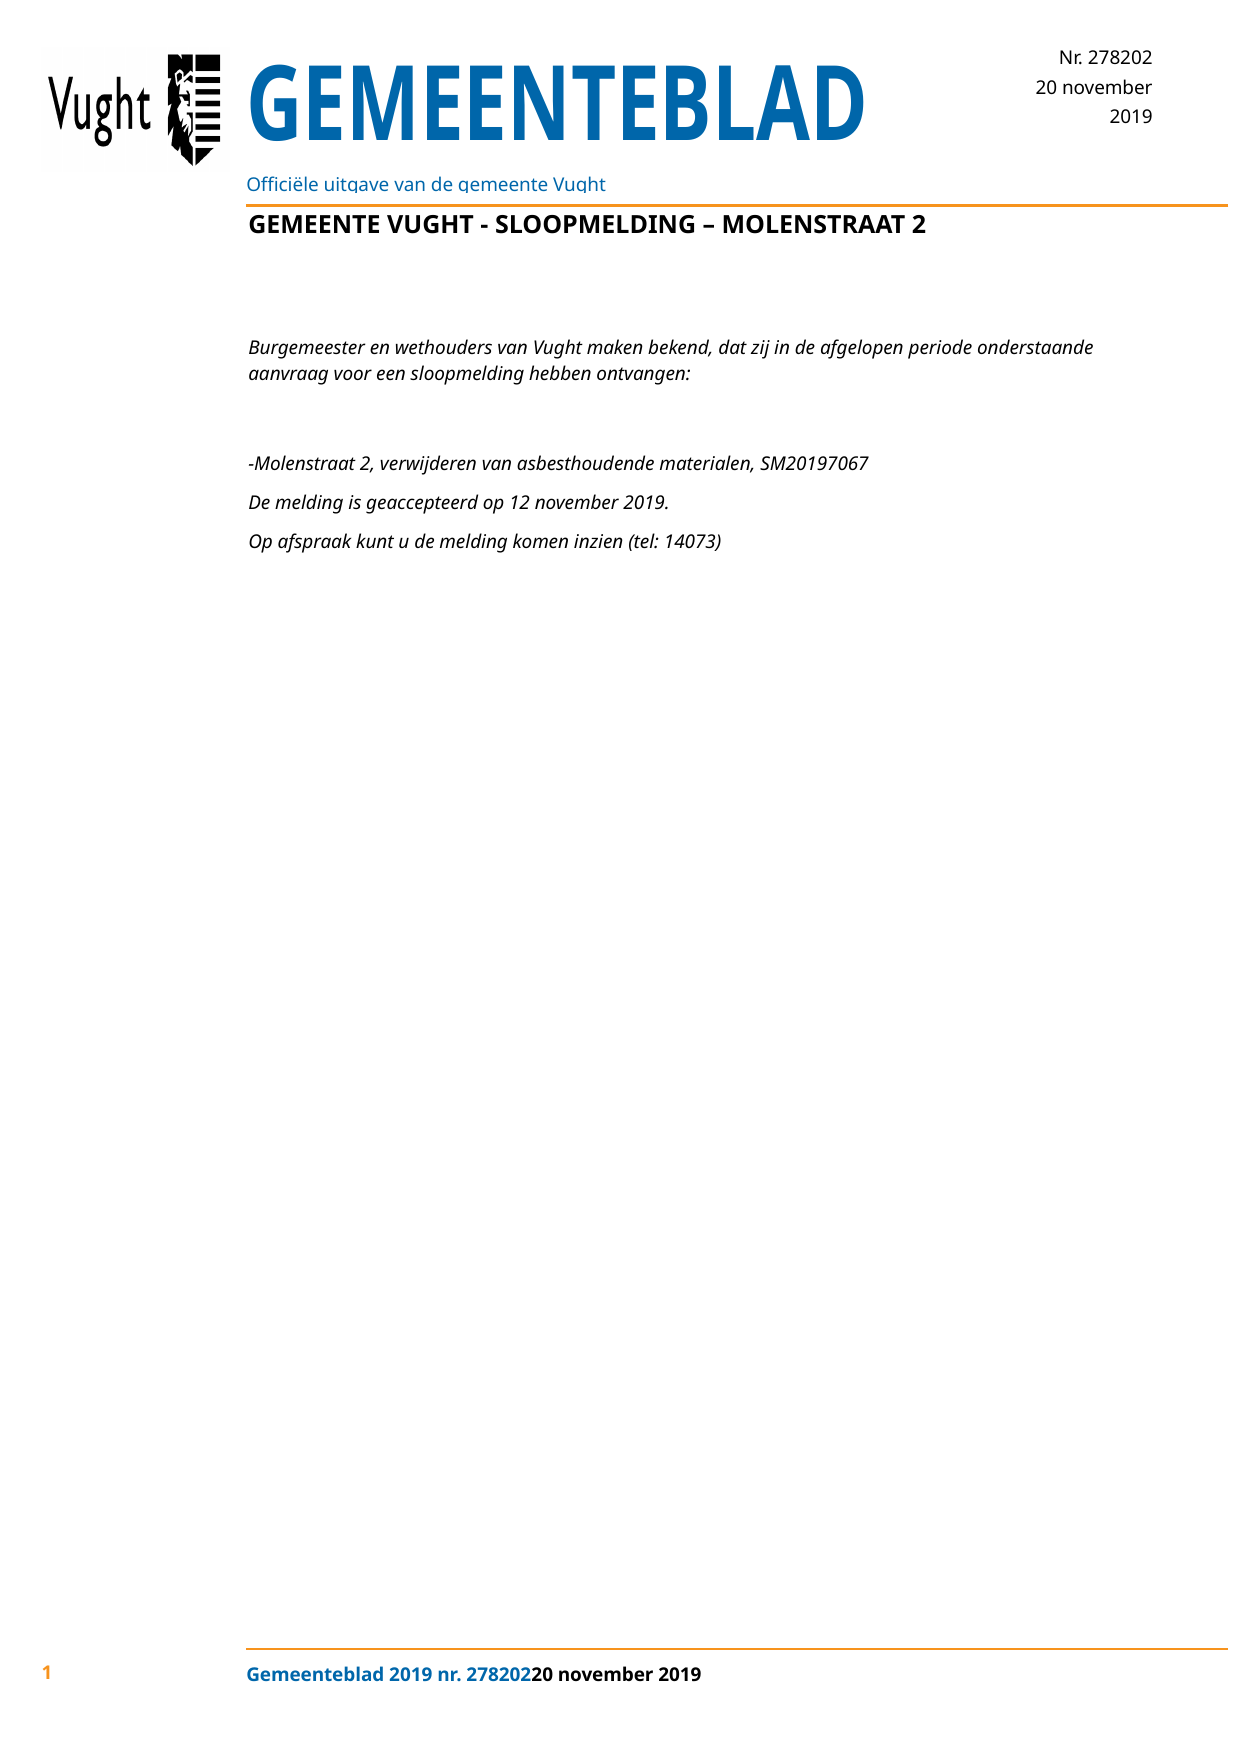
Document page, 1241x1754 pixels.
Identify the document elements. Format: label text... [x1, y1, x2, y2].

text -Molenstraat 2, verwijderen van asbesthoudende materialen, SM20197067 [248, 450, 1152, 475]
picture [41, 47, 231, 172]
text Burgemeester en wethouders van Vught maken bekend, dat zij in de afgelopen periode onderstaande aanvraag voor een sloopmelding hebben ontvangen: [248, 334, 1152, 386]
text Op afspraak kunt u de melding komen inzien (tel: 14073) [248, 528, 1152, 554]
text De melding is geaccepteerd op 12 november 2019. [248, 489, 1152, 515]
text GEMEENTE VUGHT - SLOOPMELDING – MOLENSTRAAT 2 [248, 207, 1152, 241]
